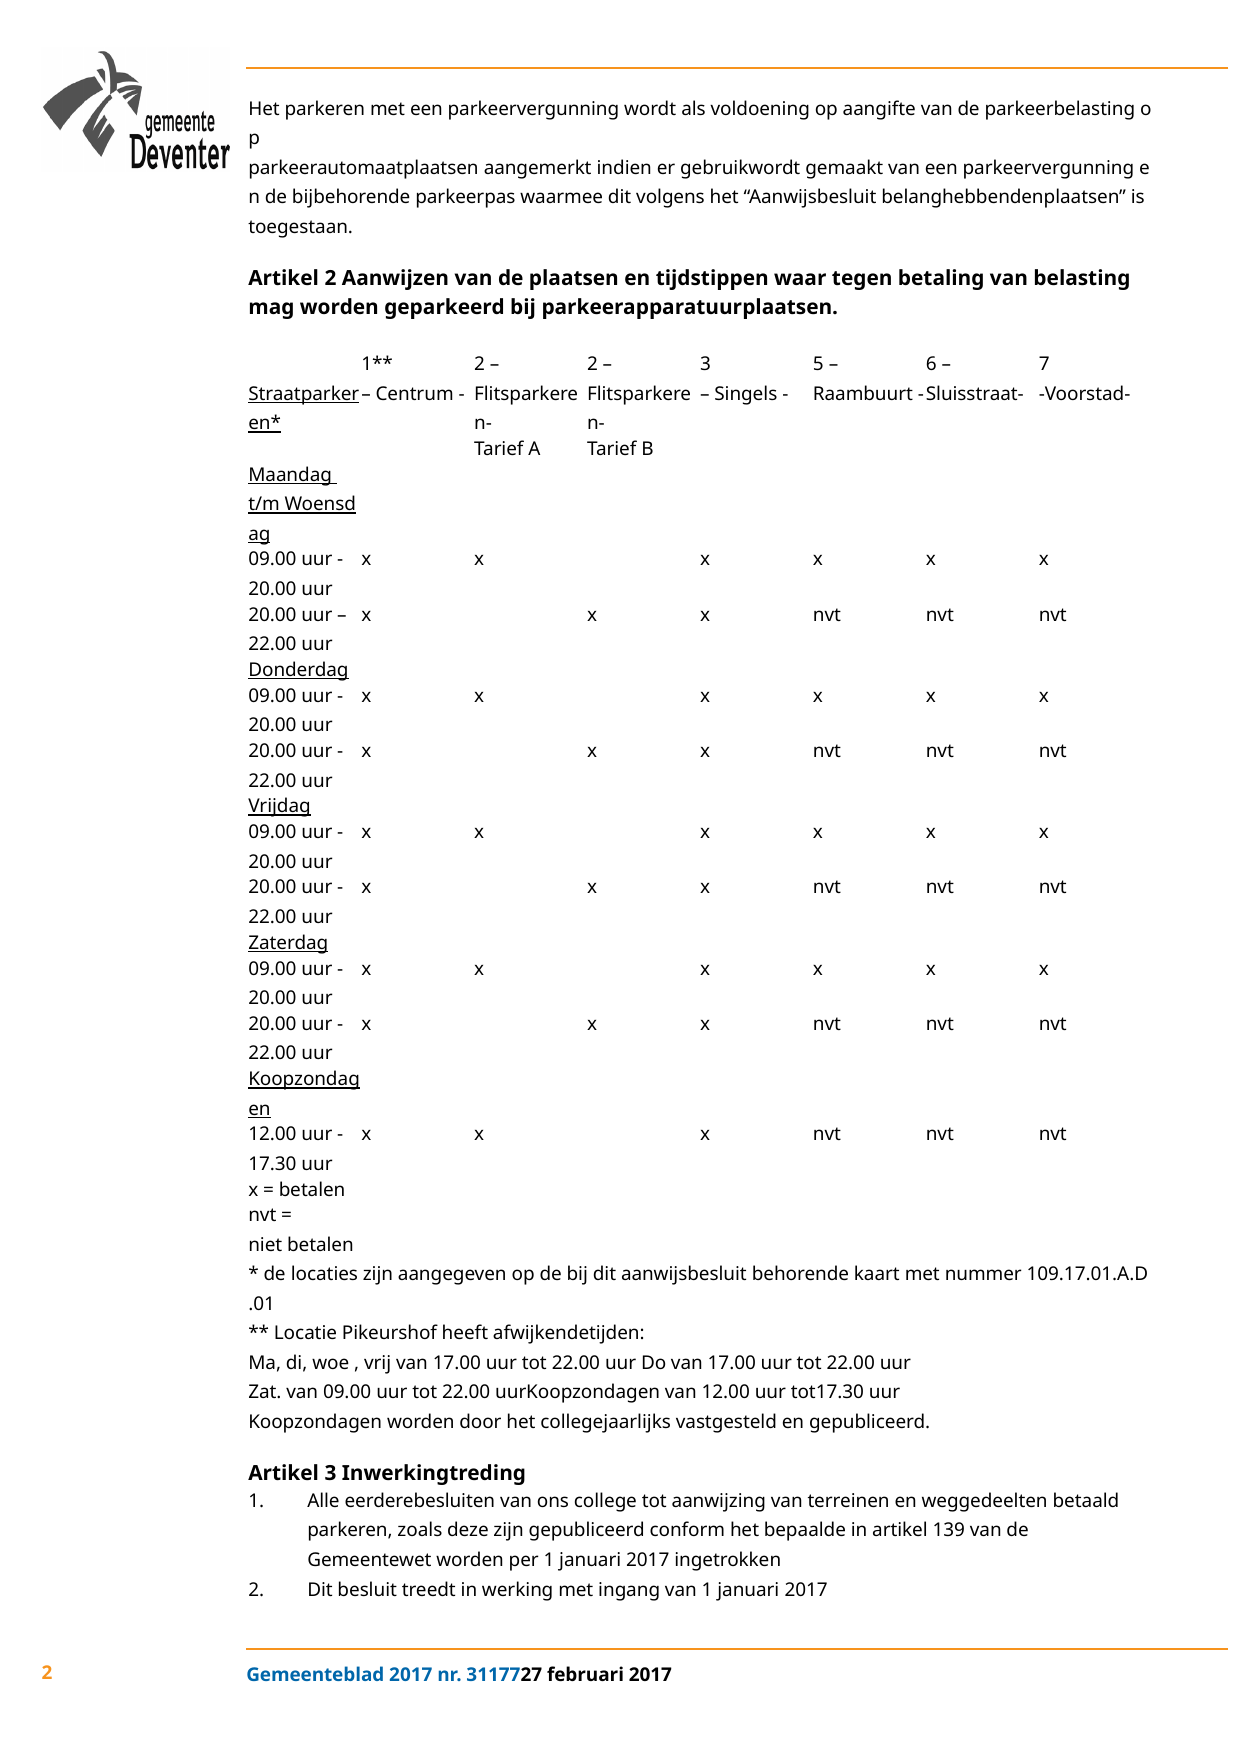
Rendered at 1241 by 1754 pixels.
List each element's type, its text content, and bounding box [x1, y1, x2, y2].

table_header 2 – Flitsparkeren- [474, 350, 587, 435]
table_cell x [700, 818, 813, 874]
table_cell x [1039, 682, 1152, 737]
table_cell nvt = niet betalen [248, 1202, 361, 1257]
table_cell nvt [926, 1121, 1038, 1176]
table_cell [587, 461, 700, 546]
table_header 3 – Singels - [700, 350, 813, 435]
table_cell [1039, 929, 1152, 955]
table_cell 09.00 uur - 20.00 uur [248, 546, 361, 601]
table_cell x [361, 682, 474, 737]
table_cell [813, 793, 926, 818]
table_cell [1039, 461, 1152, 546]
table_cell [1039, 793, 1152, 818]
table_cell [587, 656, 700, 682]
table_cell [700, 435, 813, 461]
table_header 6 – Sluisstraat- [926, 350, 1038, 435]
table_cell x [361, 818, 474, 874]
table_cell [474, 874, 587, 929]
table_cell [474, 601, 587, 656]
table_cell Maandag t/m Woensdag [248, 461, 361, 546]
table_cell 12.00 uur - 17.30 uur [248, 1121, 361, 1176]
table_cell x [474, 955, 587, 1010]
table_cell Zaterdag [248, 929, 361, 955]
table_cell x [926, 818, 1038, 874]
table_cell [587, 1121, 700, 1176]
table_cell [926, 1065, 1038, 1121]
table_cell [700, 1176, 813, 1202]
table_cell [700, 1202, 813, 1257]
table_cell [813, 1202, 926, 1257]
table_cell [474, 1202, 587, 1257]
table_cell x [361, 874, 474, 929]
table_cell [926, 929, 1038, 955]
table_cell x [813, 546, 926, 601]
table_cell [474, 1176, 587, 1202]
text Zat. van 09.00 uur tot 22.00 uurKoopzondagen van 12.00 uur tot17.30 uur [248, 1378, 1152, 1404]
table_cell x [361, 1121, 474, 1176]
table_cell x [1039, 546, 1152, 601]
table_cell Tarief B [587, 435, 700, 461]
table_cell x [926, 682, 1038, 737]
table_cell x [361, 601, 474, 656]
table_cell Vrijdag [248, 793, 361, 818]
text ** Locatie Pikeurshof heeft afwijkendetijden: [248, 1319, 1152, 1345]
picture [41, 47, 231, 172]
table_cell [361, 1202, 474, 1257]
table_cell [813, 1065, 926, 1121]
table_cell nvt [813, 1010, 926, 1065]
table_cell 20.00 uur - 22.00 uur [248, 874, 361, 929]
text Koopzondagen worden door het collegejaarlijks vastgesteld en gepubliceerd. [248, 1408, 1152, 1434]
table_cell [474, 1065, 587, 1121]
text Het parkeren met een parkeervergunning wordt als voldoening op aangifte van de parkeerbelasting op parkeerautomaatplaatsen aangemerkt indien er gebruikwordt gemaakt van een parkeervergunning en de bijbehorende parkeerpas waarmee dit volgens het “Aanwijsbesluit belanghebbendenplaatsen” is toegestaan. [248, 95, 1152, 239]
table_cell [700, 656, 813, 682]
table_cell x [700, 1121, 813, 1176]
table_cell [813, 656, 926, 682]
table_cell [474, 1010, 587, 1065]
table_cell [1039, 1202, 1152, 1257]
table_cell [813, 929, 926, 955]
table_cell [474, 929, 587, 955]
table_cell nvt [1039, 601, 1152, 656]
table_cell [1039, 656, 1152, 682]
table_cell x [926, 546, 1038, 601]
table_cell [587, 1065, 700, 1121]
table_cell x [361, 1010, 474, 1065]
table_cell x [474, 682, 587, 737]
table_cell [474, 793, 587, 818]
table_cell nvt [813, 737, 926, 793]
table_cell x [700, 874, 813, 929]
table_cell [1039, 435, 1152, 461]
table_cell 20.00 uur – 22.00 uur [248, 601, 361, 656]
table_cell [926, 1202, 1038, 1257]
table_cell x [587, 737, 700, 793]
table_cell 09.00 uur - 20.00 uur [248, 818, 361, 874]
table_cell nvt [926, 737, 1038, 793]
table_cell x [474, 546, 587, 601]
table_cell [361, 435, 474, 461]
table_cell x [700, 601, 813, 656]
list Alle eerderebesluiten van ons college tot aanwijzing van terreinen en weggedeelten betaald parkeren, zoals deze zijn gepubliceerd conform het bepaalde in artikel 139 van de Gemeentewet worden per 1 januari 2017 ingetrokken [248, 1487, 1152, 1572]
table_cell [248, 435, 361, 461]
table_cell x [700, 737, 813, 793]
table_header Straatparkeren* [248, 350, 361, 435]
table_cell [361, 656, 474, 682]
table_cell 20.00 uur - 22.00 uur [248, 737, 361, 793]
table_cell x [700, 955, 813, 1010]
table_header 7 -Voorstad- [1039, 350, 1152, 435]
table_cell x [926, 955, 1038, 1010]
table_cell nvt [1039, 737, 1152, 793]
table_cell x [361, 737, 474, 793]
table_cell nvt [1039, 874, 1152, 929]
table_cell [474, 737, 587, 793]
table_cell x [474, 1121, 587, 1176]
table_cell [361, 461, 474, 546]
table_cell [361, 1065, 474, 1121]
table_cell [587, 793, 700, 818]
table_cell [700, 461, 813, 546]
table_cell x [813, 955, 926, 1010]
table_cell nvt [813, 1121, 926, 1176]
table_cell [1039, 1065, 1152, 1121]
text Artikel 3 Inwerkingtreding [248, 1458, 1152, 1487]
text * de locaties zijn aangegeven op de bij dit aanwijsbesluit behorende kaart met nummer 109.17.01.A.D.01 [248, 1260, 1152, 1316]
table_header 1** – Centrum - [361, 350, 474, 435]
table_cell [587, 682, 700, 737]
table_cell x [700, 682, 813, 737]
table_cell x [813, 682, 926, 737]
table_cell [813, 461, 926, 546]
table_cell [587, 818, 700, 874]
table_cell [587, 546, 700, 601]
table_cell [926, 1176, 1038, 1202]
table_cell [926, 461, 1038, 546]
table_cell x [813, 818, 926, 874]
table_cell [474, 656, 587, 682]
table_cell [700, 929, 813, 955]
table_cell [474, 461, 587, 546]
table_cell nvt [1039, 1010, 1152, 1065]
table_cell [813, 435, 926, 461]
table_cell [361, 793, 474, 818]
table_cell x [361, 955, 474, 1010]
table_cell [1039, 1176, 1152, 1202]
table_cell [587, 955, 700, 1010]
table_cell x [1039, 818, 1152, 874]
table_cell x [700, 1010, 813, 1065]
table_cell x [587, 874, 700, 929]
table_cell x [474, 818, 587, 874]
table_cell nvt [926, 874, 1038, 929]
table_cell [926, 793, 1038, 818]
table_cell Tarief A [474, 435, 587, 461]
text Ma, di, woe , vrij van 17.00 uur tot 22.00 uur Do van 17.00 uur tot 22.00 uur [248, 1349, 1152, 1375]
table_cell 20.00 uur - 22.00 uur [248, 1010, 361, 1065]
table_cell [361, 929, 474, 955]
table_cell [926, 656, 1038, 682]
table_cell 09.00 uur - 20.00 uur [248, 955, 361, 1010]
table_header 5 – Raambuurt - [813, 350, 926, 435]
table_cell [361, 1176, 474, 1202]
table_cell [700, 1065, 813, 1121]
table_cell [587, 929, 700, 955]
text Artikel 2 Aanwijzen van de plaatsen en tijdstippen waar tegen betaling van belasting mag worden geparkeerd bij parkeerapparatuurplaatsen. [248, 263, 1152, 320]
table_cell x [700, 546, 813, 601]
table_cell 09.00 uur - 20.00 uur [248, 682, 361, 737]
table_cell x [587, 1010, 700, 1065]
table_cell nvt [1039, 1121, 1152, 1176]
table_cell nvt [926, 601, 1038, 656]
table_cell Donderdag [248, 656, 361, 682]
table_cell [587, 1202, 700, 1257]
table_cell x = betalen [248, 1176, 361, 1202]
list Dit besluit treedt in werking met ingang van 1 januari 2017 [248, 1576, 1152, 1601]
table_cell [587, 1176, 700, 1202]
table_header 2 – Flitsparkeren- [587, 350, 700, 435]
table_cell x [1039, 955, 1152, 1010]
table_cell [813, 1176, 926, 1202]
table_cell x [587, 601, 700, 656]
table_cell nvt [813, 601, 926, 656]
table_cell nvt [813, 874, 926, 929]
table_cell [700, 793, 813, 818]
table_cell nvt [926, 1010, 1038, 1065]
table_cell [926, 435, 1038, 461]
table_cell Koopzondagen [248, 1065, 361, 1121]
table_cell x [361, 546, 474, 601]
